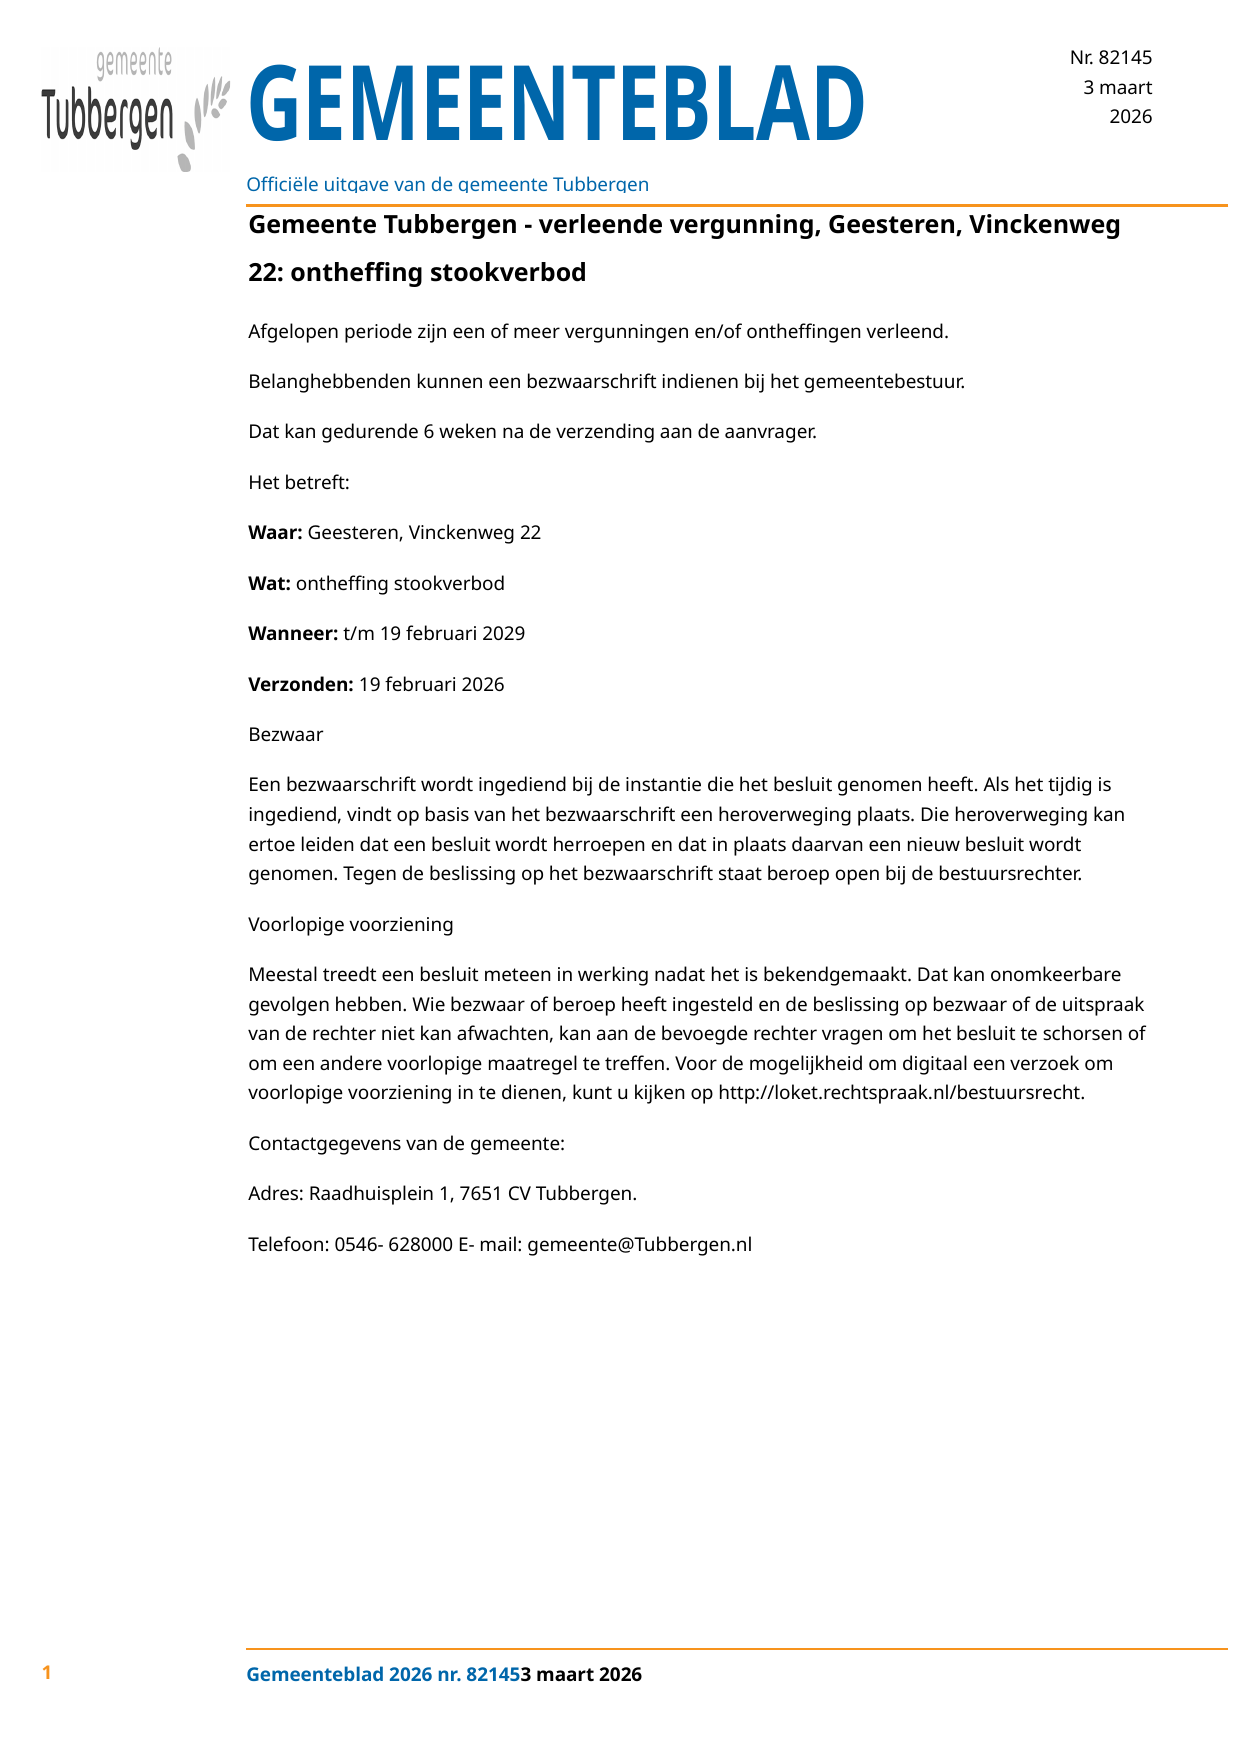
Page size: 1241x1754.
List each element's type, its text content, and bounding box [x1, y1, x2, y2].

text Contactgegevens van de gemeente: [248, 1130, 1152, 1156]
text Adres: Raadhuisplein 1, 7651 CV Tubbergen. [248, 1180, 1152, 1206]
text Voorlopige voorziening [248, 911, 1152, 937]
text Wanneer: t/m 19 februari 2029 [248, 620, 1152, 646]
picture [41, 47, 231, 172]
text Telefoon: 0546- 628000 E- mail: gemeente@Tubbergen.nl [248, 1231, 1152, 1257]
text Dat kan gedurende 6 weken na de verzending aan de aanvrager. [248, 419, 1152, 444]
text Afgelopen periode zijn een of meer vergunningen en/of ontheffingen verleend. [248, 318, 1152, 344]
text Bezwaar [248, 721, 1152, 747]
text Belanghebbenden kunnen een bezwaarschrift indienen bij het gemeentebestuur. [248, 368, 1152, 394]
text Meestal treedt een besluit meteen in werking nadat het is bekendgemaakt. Dat kan onomkeerbare gevolgen hebben. Wie bezwaar of beroep heeft ingesteld en de beslissing op bezwaar of de uitspraak van de rechter niet kan afwachten, kan aan de bevoegde rechter vragen om het besluit te schorsen of om een andere voorlopige maatregel te treffen. Voor de mogelijkheid om digitaal een verzoek om voorlopige voorziening in te dienen, kunt u kijken op http://loket.rechtspraak.nl/bestuursrecht. [248, 961, 1152, 1105]
text Verzonden: 19 februari 2026 [248, 671, 1152, 697]
text Een bezwaarschrift wordt ingediend bij de instantie die het besluit genomen heeft. Als het tijdig is ingediend, vindt op basis van het bezwaarschrift een heroverweging plaats. Die heroverweging kan ertoe leiden dat een besluit wordt herroepen en dat in plaats daarvan een nieuw besluit wordt genomen. Tegen de beslissing op het bezwaarschrift staat beroep open bij de bestuursrechter. [248, 772, 1152, 886]
text Het betreft: [248, 469, 1152, 495]
text Gemeente Tubbergen - verleende vergunning, Geesteren, Vinckenweg 22: ontheffing stookverbod [248, 207, 1152, 288]
text Waar: Geesteren, Vinckenweg 22 [248, 519, 1152, 545]
text Wat: ontheffing stookverbod [248, 570, 1152, 596]
